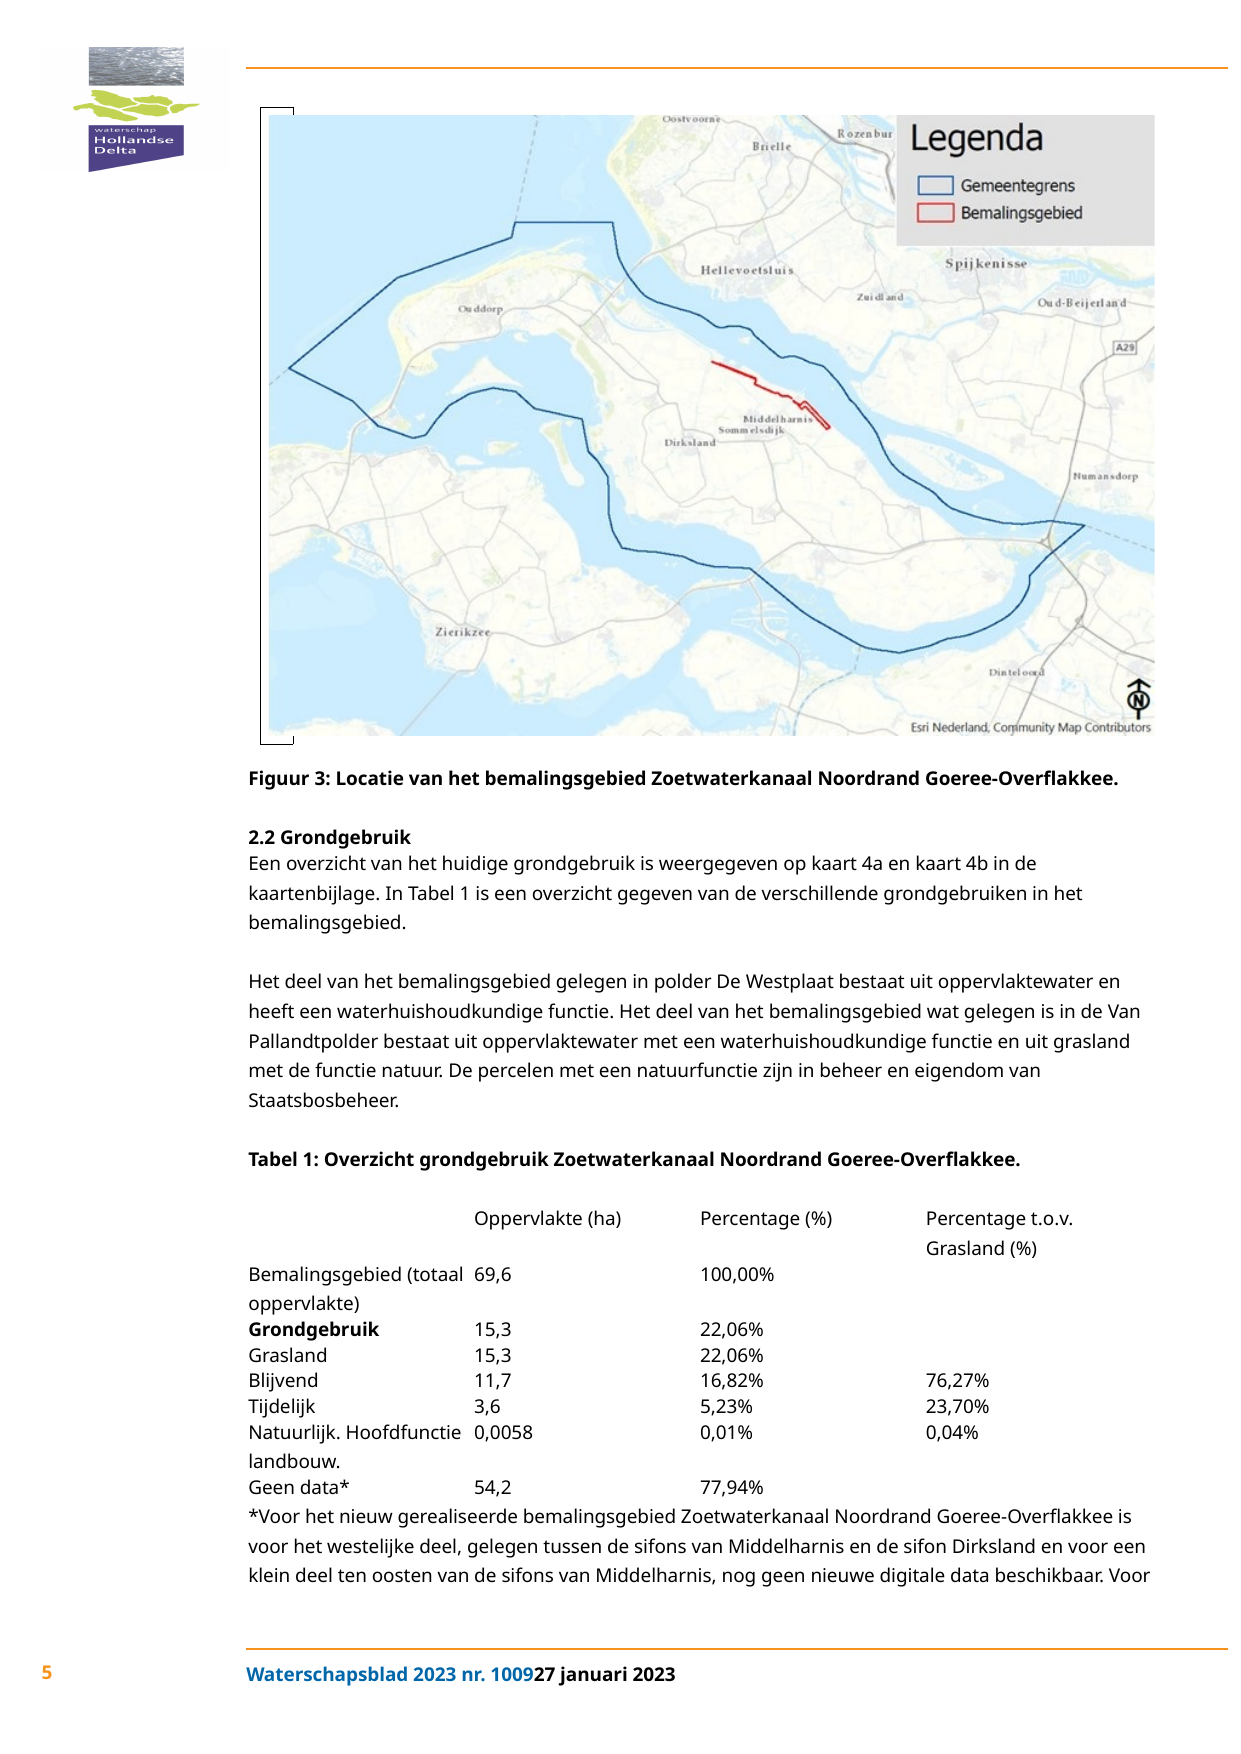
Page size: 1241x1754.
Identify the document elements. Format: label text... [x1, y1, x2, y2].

table_header Percentage t.o.v. Grasland (%) [926, 1205, 1152, 1261]
table_cell 69,6 [474, 1261, 700, 1316]
table_cell 76,27% [926, 1368, 1152, 1393]
table_cell 23,70% [926, 1393, 1152, 1419]
table_cell Natuurlijk. Hoofdfunctie landbouw. [248, 1419, 474, 1474]
text Figuur 3: Locatie van het bemalingsgebied Zoetwaterkanaal Noordrand Goeree-Overflakkee. [248, 765, 1152, 791]
table_cell 3,6 [474, 1393, 700, 1419]
table_cell [926, 1342, 1152, 1367]
text 2.2 Grondgebruik [248, 824, 1152, 850]
text *Voor het nieuw gerealiseerde bemalingsgebied Zoetwaterkanaal Noordrand Goeree-Overflakkee is voor het westelijke deel, gelegen tussen de sifons van Middelharnis en de sifon Dirksland en voor een klein deel ten oosten van de sifons van Middelharnis, nog geen nieuwe digitale data beschikbaar. Voor [248, 1503, 1152, 1588]
table_header Percentage (%) [700, 1205, 926, 1261]
table_cell 22,06% [700, 1316, 926, 1342]
table_cell 5,23% [700, 1393, 926, 1419]
table_cell Grasland [248, 1342, 474, 1367]
table_header Oppervlakte (ha) [474, 1205, 700, 1261]
table_cell Geen data* [248, 1474, 474, 1500]
table_cell Grondgebruik [248, 1316, 474, 1342]
table_cell 22,06% [700, 1342, 926, 1367]
table_cell 0,0058 [474, 1419, 700, 1474]
table_cell 100,00% [700, 1261, 926, 1316]
table_cell [926, 1474, 1152, 1500]
table_cell 11,7 [474, 1368, 700, 1393]
table_cell 0,01% [700, 1419, 926, 1474]
text Een overzicht van het huidige grondgebruik is weergegeven op kaart 4a en kaart 4b in de kaartenbijlage. In Tabel 1 is een overzicht gegeven van de verschillende grondgebruiken in het bemalingsgebied. [248, 850, 1152, 935]
table_cell [926, 1316, 1152, 1342]
table_cell 77,94% [700, 1474, 926, 1500]
table_header [248, 1205, 474, 1261]
table_cell 16,82% [700, 1368, 926, 1393]
picture [41, 47, 231, 172]
table_cell Blijvend [248, 1368, 474, 1393]
table_cell [926, 1261, 1152, 1316]
table_cell 0,04% [926, 1419, 1152, 1474]
text Het deel van het bemalingsgebied gelegen in polder De Westplaat bestaat uit oppervlaktewater en heeft een waterhuishoudkundige functie. Het deel van het bemalingsgebied wat gelegen is in de Van Pallandtpolder bestaat uit oppervlaktewater met een waterhuishoudkundige functie en uit grasland met de functie natuur. De percelen met een natuurfunctie zijn in beheer en eigendom van Staatsbosbeheer. [248, 969, 1152, 1113]
table_cell 15,3 [474, 1342, 700, 1367]
table_cell Tijdelijk [248, 1393, 474, 1419]
table_cell 15,3 [474, 1316, 700, 1342]
picture [268, 115, 1155, 736]
table_cell Bemalingsgebied (totaal oppervlakte) [248, 1261, 474, 1316]
text Tabel 1: Overzicht grondgebruik Zoetwaterkanaal Noordrand Goeree-Overflakkee. [248, 1146, 1152, 1172]
table_cell 54,2 [474, 1474, 700, 1500]
